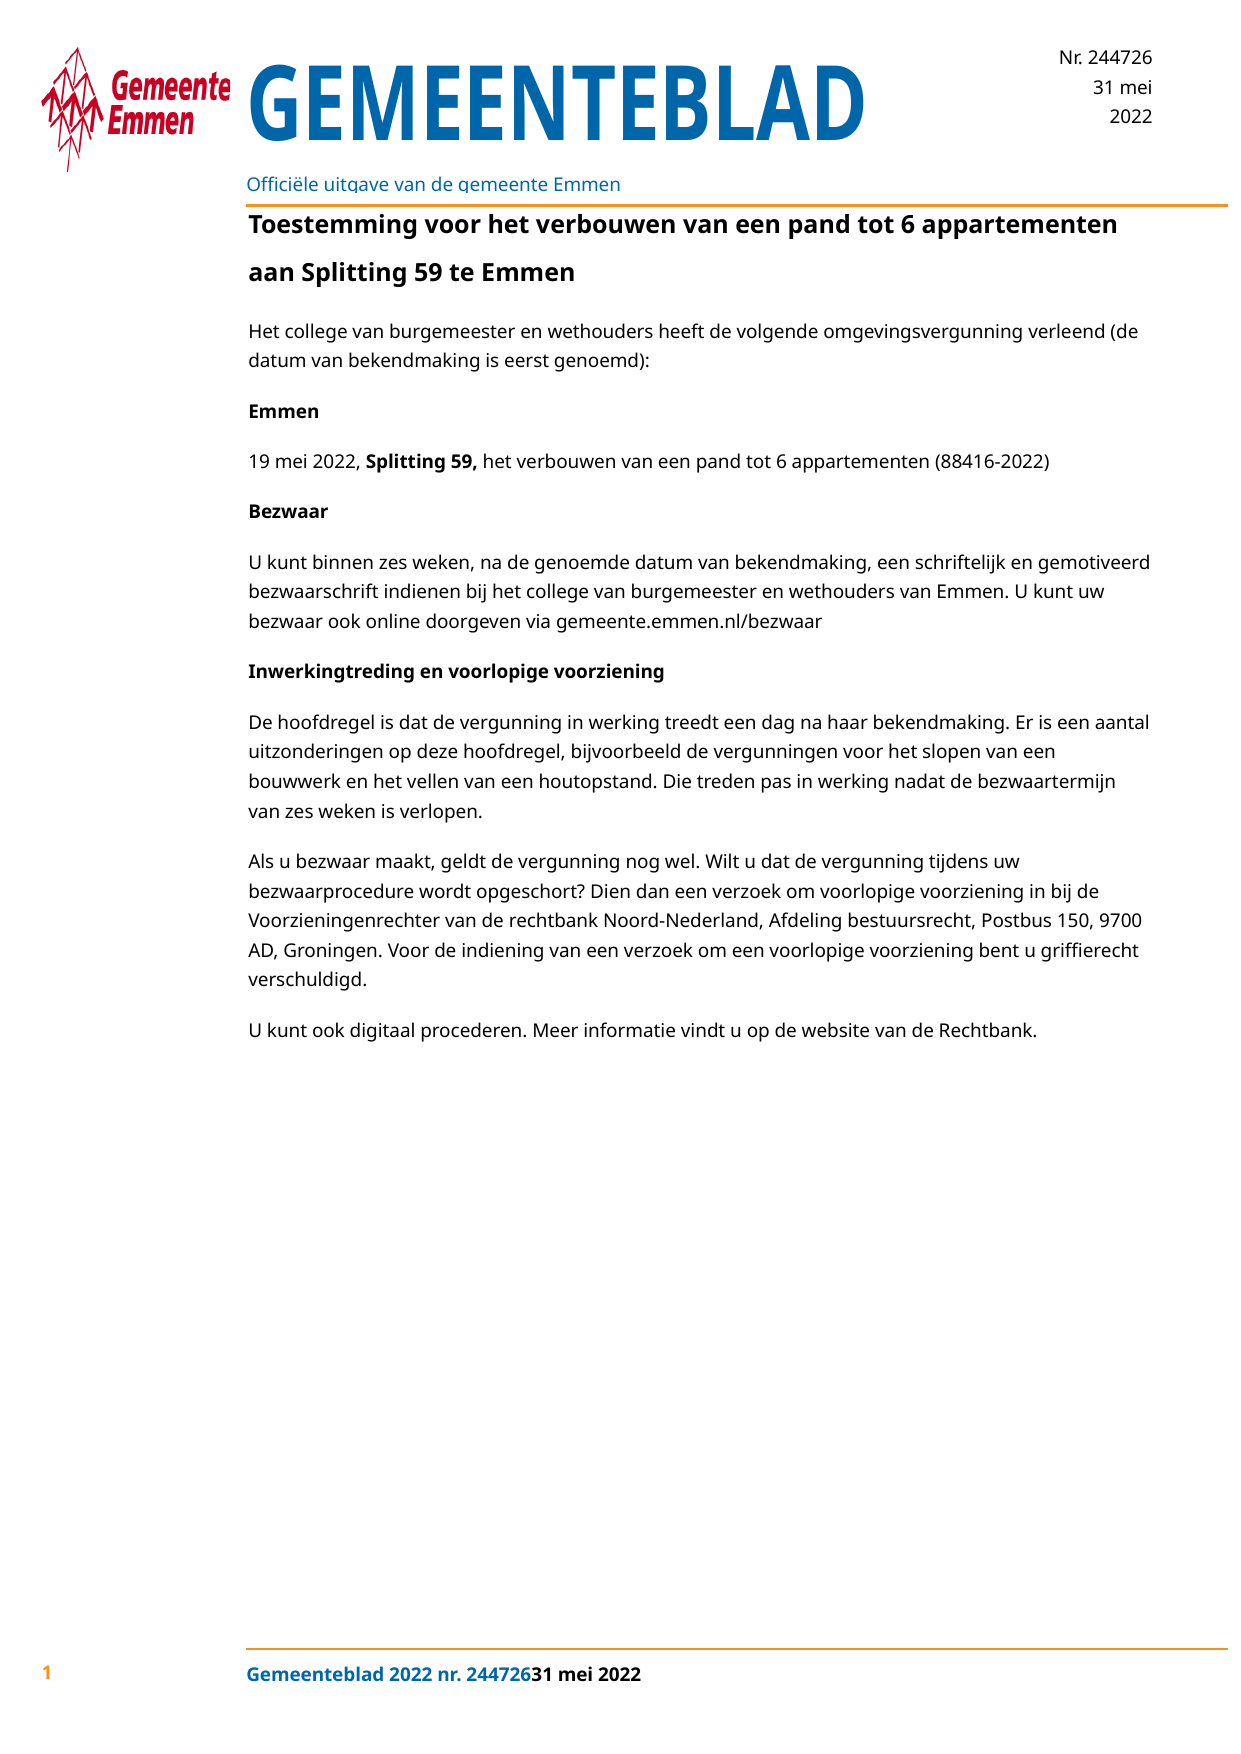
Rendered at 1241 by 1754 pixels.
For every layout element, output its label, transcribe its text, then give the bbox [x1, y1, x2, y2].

text Als u bezwaar maakt, geldt de vergunning nog wel. Wilt u dat de vergunning tijdens uw bezwaarprocedure wordt opgeschort? Dien dan een verzoek om voorlopige voorziening in bij de Voorzieningenrechter van de rechtbank Noord-Nederland, Afdeling bestuursrecht, Postbus 150, 9700 AD, Groningen. Voor de indiening van een verzoek om een voorlopige voorziening bent u griffierecht verschuldigd. [248, 848, 1152, 992]
text Emmen [248, 398, 1152, 424]
text Toestemming voor het verbouwen van een pand tot 6 appartementen aan Splitting 59 te Emmen [248, 207, 1152, 288]
text U kunt ook digitaal procederen. Meer informatie vindt u op de website van de Rechtbank. [248, 1017, 1152, 1043]
text De hoofdregel is dat de vergunning in werking treedt een dag na haar bekendmaking. Er is een aantal uitzonderingen op deze hoofdregel, bijvoorbeeld de vergunningen voor het slopen van een bouwwerk en het vellen van een houtopstand. Die treden pas in werking nadat de bezwaartermijn van zes weken is verlopen. [248, 709, 1152, 824]
text 19 mei 2022, Splitting 59, het verbouwen van een pand tot 6 appartementen (88416-2022) [248, 448, 1152, 474]
text Inwerkingtreding en voorlopige voorziening [248, 659, 1152, 684]
picture [41, 47, 231, 172]
text Het college van burgemeester en wethouders heeft de volgende omgevingsvergunning verleend (de datum van bekendmaking is eerst genoemd): [248, 318, 1152, 373]
text U kunt binnen zes weken, na de genoemde datum van bekendmaking, een schriftelijk en gemotiveerd bezwaarschrift indienen bij het college van burgemeester en wethouders van Emmen. U kunt uw bezwaar ook online doorgeven via gemeente.emmen.nl/bezwaar [248, 549, 1152, 634]
text Bezwaar [248, 499, 1152, 524]
